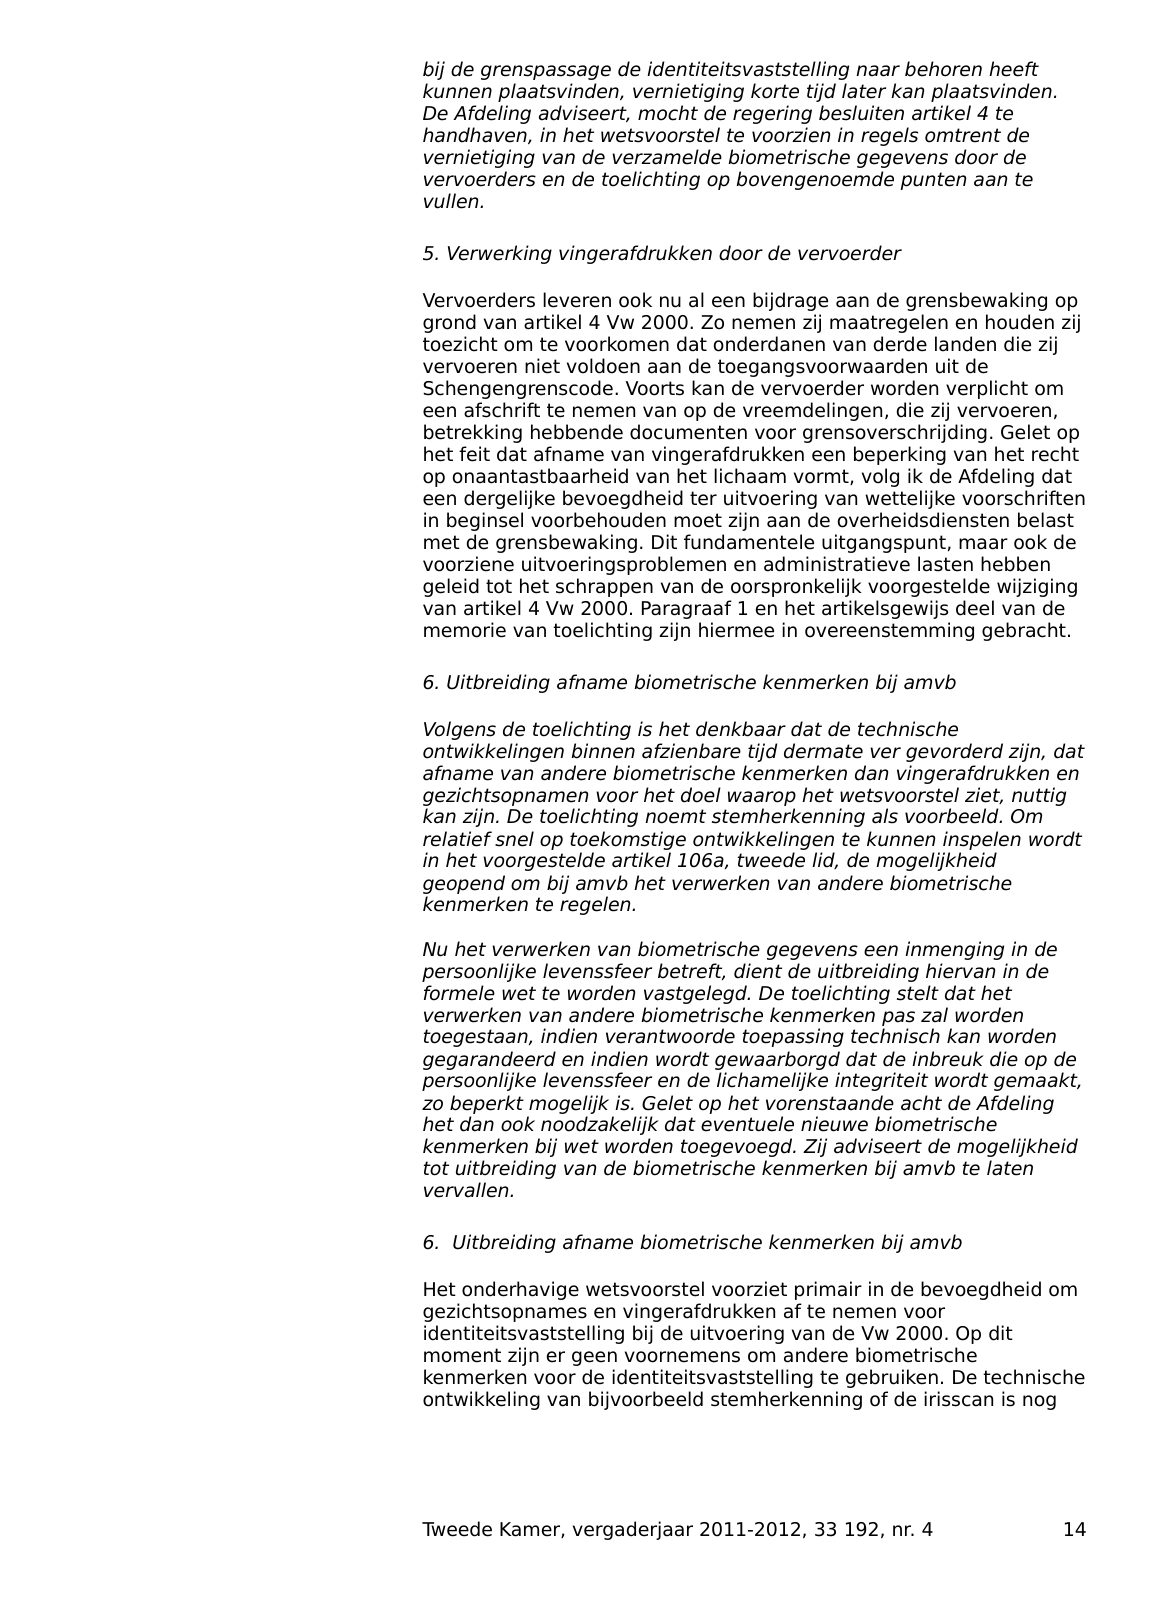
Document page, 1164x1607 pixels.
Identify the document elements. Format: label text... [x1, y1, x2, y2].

subtitle 5. Verwerking vingerafdrukken door de vervoerder [422, 243, 1087, 265]
subtitle 6. Uitbreiding afname biometrische kenmerken bij amvb [422, 1232, 1087, 1254]
text Vervoerders leveren ook nu al een bijdrage aan de grensbewaking op grond van artikel 4 Vw 2000. Zo nemen zij maatregelen en houden zij toezicht om te voorkomen dat onderdanen van derde landen die zij vervoeren niet voldoen aan de toegangsvoorwaarden uit de Schengengrenscode. Voorts kan de vervoerder worden verplicht om een afschrift te nemen van op de vreemdelingen, die zij vervoeren, betrekking hebbende documenten voor grensoverschrijding. Gelet op het feit dat afname van vingerafdrukken een beperking van het recht op onaantastbaarheid van het lichaam vormt, volg ik de Afdeling dat een dergelijke bevoegdheid ter uitvoering van wettelijke voorschriften in beginsel voorbehouden moet zijn aan de overheidsdiensten belast met de grensbewaking. Dit fundamentele uitgangspunt, maar ook de voorziene uitvoeringsproblemen en administratieve lasten hebben geleid tot het schrappen van de oorspronkelijk voorgestelde wijziging van artikel 4 Vw 2000. Paragraaf 1 en het artikelsgewijs deel van de memorie van toelichting zijn hiermee in overeenstemming gebracht. [422, 290, 1087, 642]
text Volgens de toelichting is het denkbaar dat de technische ontwikkelingen binnen afzienbare tijd dermate ver gevorderd zijn, dat afname van andere biometrische kenmerken dan vingerafdrukken en gezichtsopnamen voor het doel waarop het wetsvoorstel ziet, nuttig kan zijn. De toelichting noemt stemherkenning als voorbeeld. Om relatief snel op toekomstige ontwikkelingen te kunnen inspelen wordt in het voorgestelde artikel 106a, tweede lid, de mogelijkheid geopend om bij amvb het verwerken van andere biometrische kenmerken te regelen. [422, 718, 1087, 916]
text Het onderhavige wetsvoorstel voorziet primair in de bevoegdheid om gezichtsopnames en vingerafdrukken af te nemen voor identiteitsvaststelling bij de uitvoering van de Vw 2000. Op dit moment zijn er geen voornemens om andere biometrische kenmerken voor de identiteitsvaststelling te gebruiken. De technische ontwikkeling van bijvoorbeeld stemherkenning of de irisscan is nog [422, 1279, 1087, 1411]
text Nu het verwerken van biometrische gegevens een inmenging in de persoonlijke levenssfeer betreft, dient de uitbreiding hiervan in de formele wet te worden vastgelegd. De toelichting stelt dat het verwerken van andere biometrische kenmerken pas zal worden toegestaan, indien verantwoorde toepassing technisch kan worden gegarandeerd en indien wordt gewaarborgd dat de inbreuk die op de persoonlijke levenssfeer en de lichamelijke integriteit wordt gemaakt, zo beperkt mogelijk is. Gelet op het vorenstaande acht de Afdeling het dan ook noodzakelijk dat eventuele nieuwe biometrische kenmerken bij wet worden toegevoegd. Zij adviseert de mogelijkheid tot uitbreiding van de biometrische kenmerken bij amvb te laten vervallen. [422, 938, 1087, 1202]
subtitle 6. Uitbreiding afname biometrische kenmerken bij amvb [422, 672, 1087, 693]
text bij de grenspassage de identiteitsvaststelling naar behoren heeft kunnen plaatsvinden, vernietiging korte tijd later kan plaatsvinden. De Afdeling adviseert, mocht de regering besluiten artikel 4 te handhaven, in het wetsvoorstel te voorzien in regels omtrent de vernietiging van de verzamelde biometrische gegevens door de vervoerders en de toelichting op bovengenoemde punten aan te vullen. [422, 59, 1087, 213]
